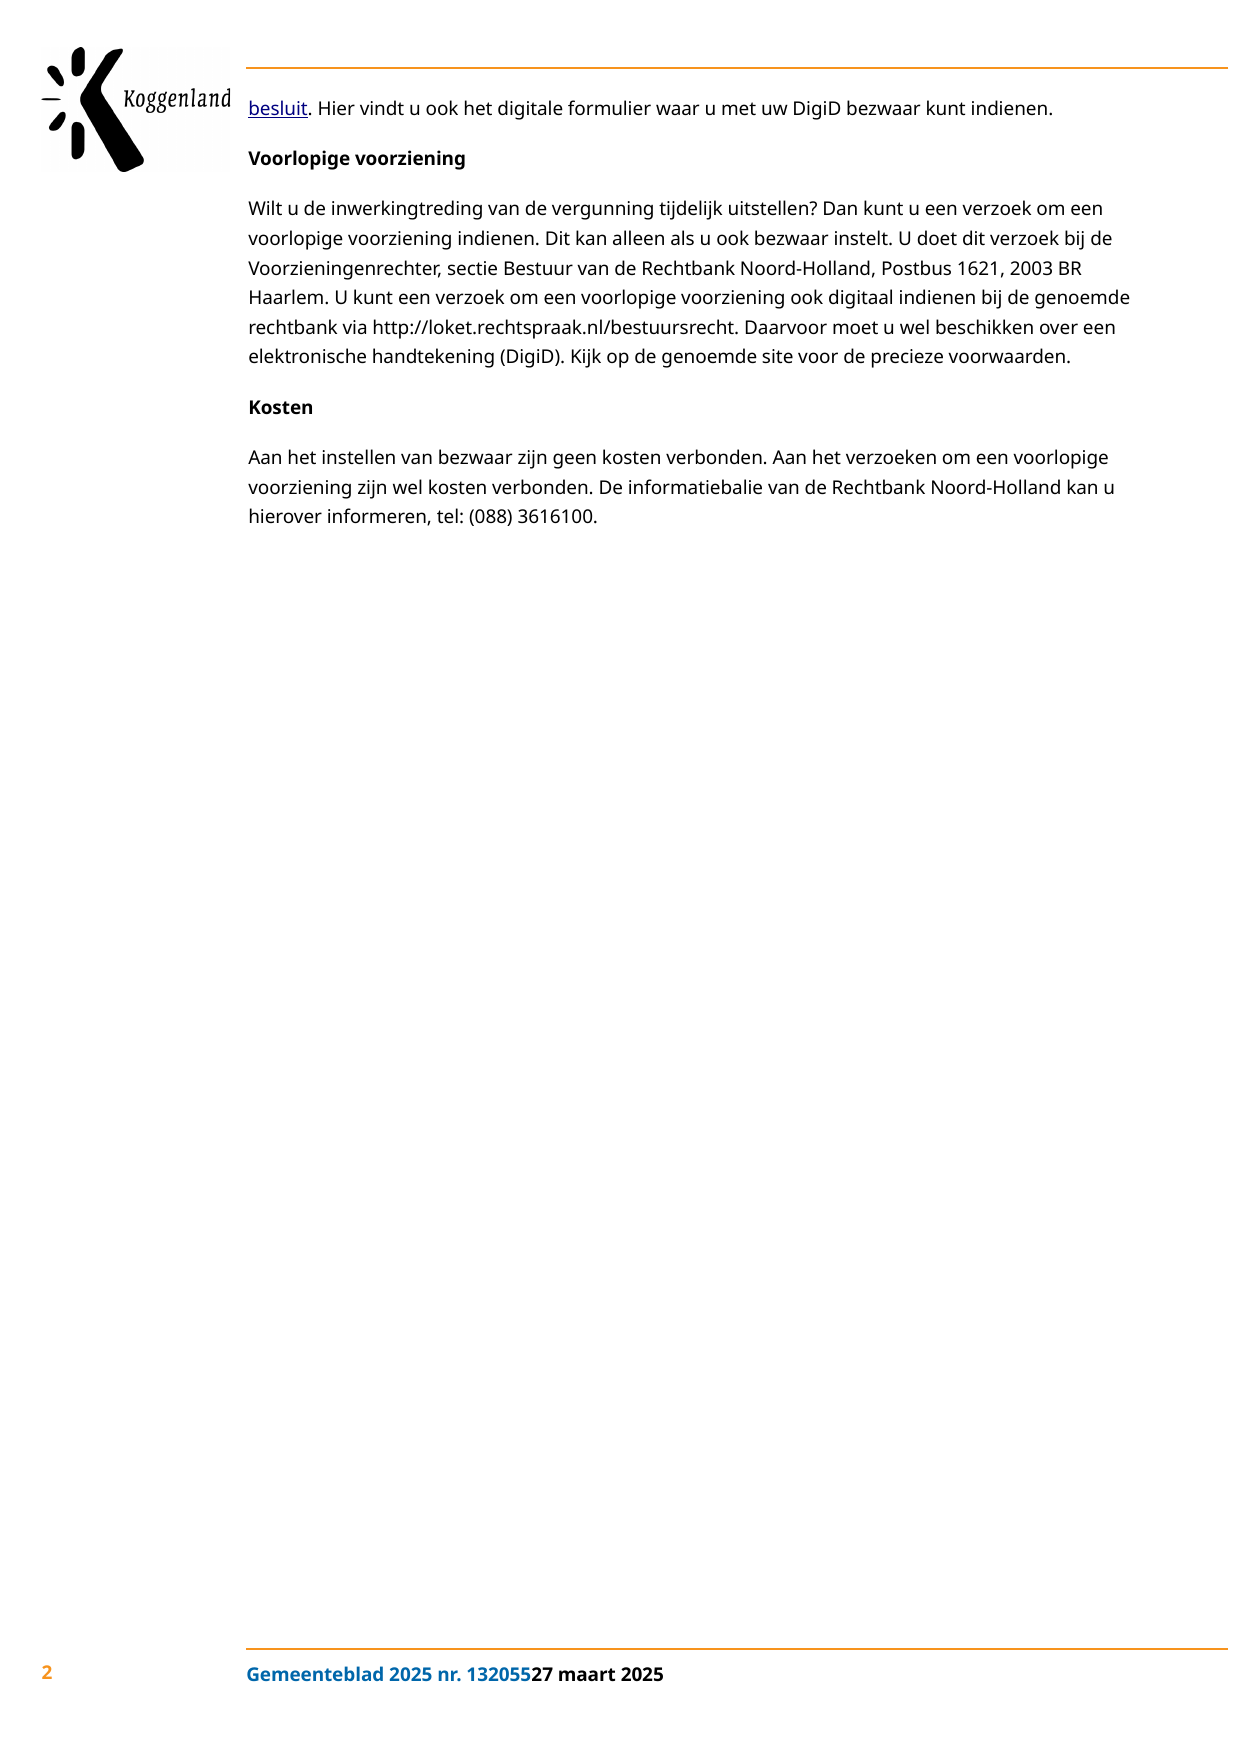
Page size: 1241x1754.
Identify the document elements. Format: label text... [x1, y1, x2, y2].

text Voorlopige voorziening [248, 145, 1152, 171]
text Aan het instellen van bezwaar zijn geen kosten verbonden. Aan het verzoeken om een voorlopige voorziening zijn wel kosten verbonden. De informatiebalie van de Rechtbank Noord-Holland kan u hierover informeren, tel: (088) 3616100. [248, 444, 1152, 529]
picture [41, 47, 231, 172]
text Kosten [248, 394, 1152, 420]
text Wilt u de inwerkingtreding van de vergunning tijdelijk uitstellen? Dan kunt u een verzoek om een voorlopige voorziening indienen. Dit kan alleen als u ook bezwaar instelt. U doet dit verzoek bij de Voorzieningenrechter, sectie Bestuur van de Rechtbank Noord-Holland, Postbus 1621, 2003 BR Haarlem. U kunt een verzoek om een voorlopige voorziening ook digitaal indienen bij de genoemde rechtbank via http://loket.rechtspraak.nl/bestuursrecht. Daarvoor moet u wel beschikken over een elektronische handtekening (DigiD). Kijk op de genoemde site voor de precieze voorwaarden. [248, 196, 1152, 369]
text besluit. Hier vindt u ook het digitale formulier waar u met uw DigiD bezwaar kunt indienen. [248, 95, 1152, 121]
